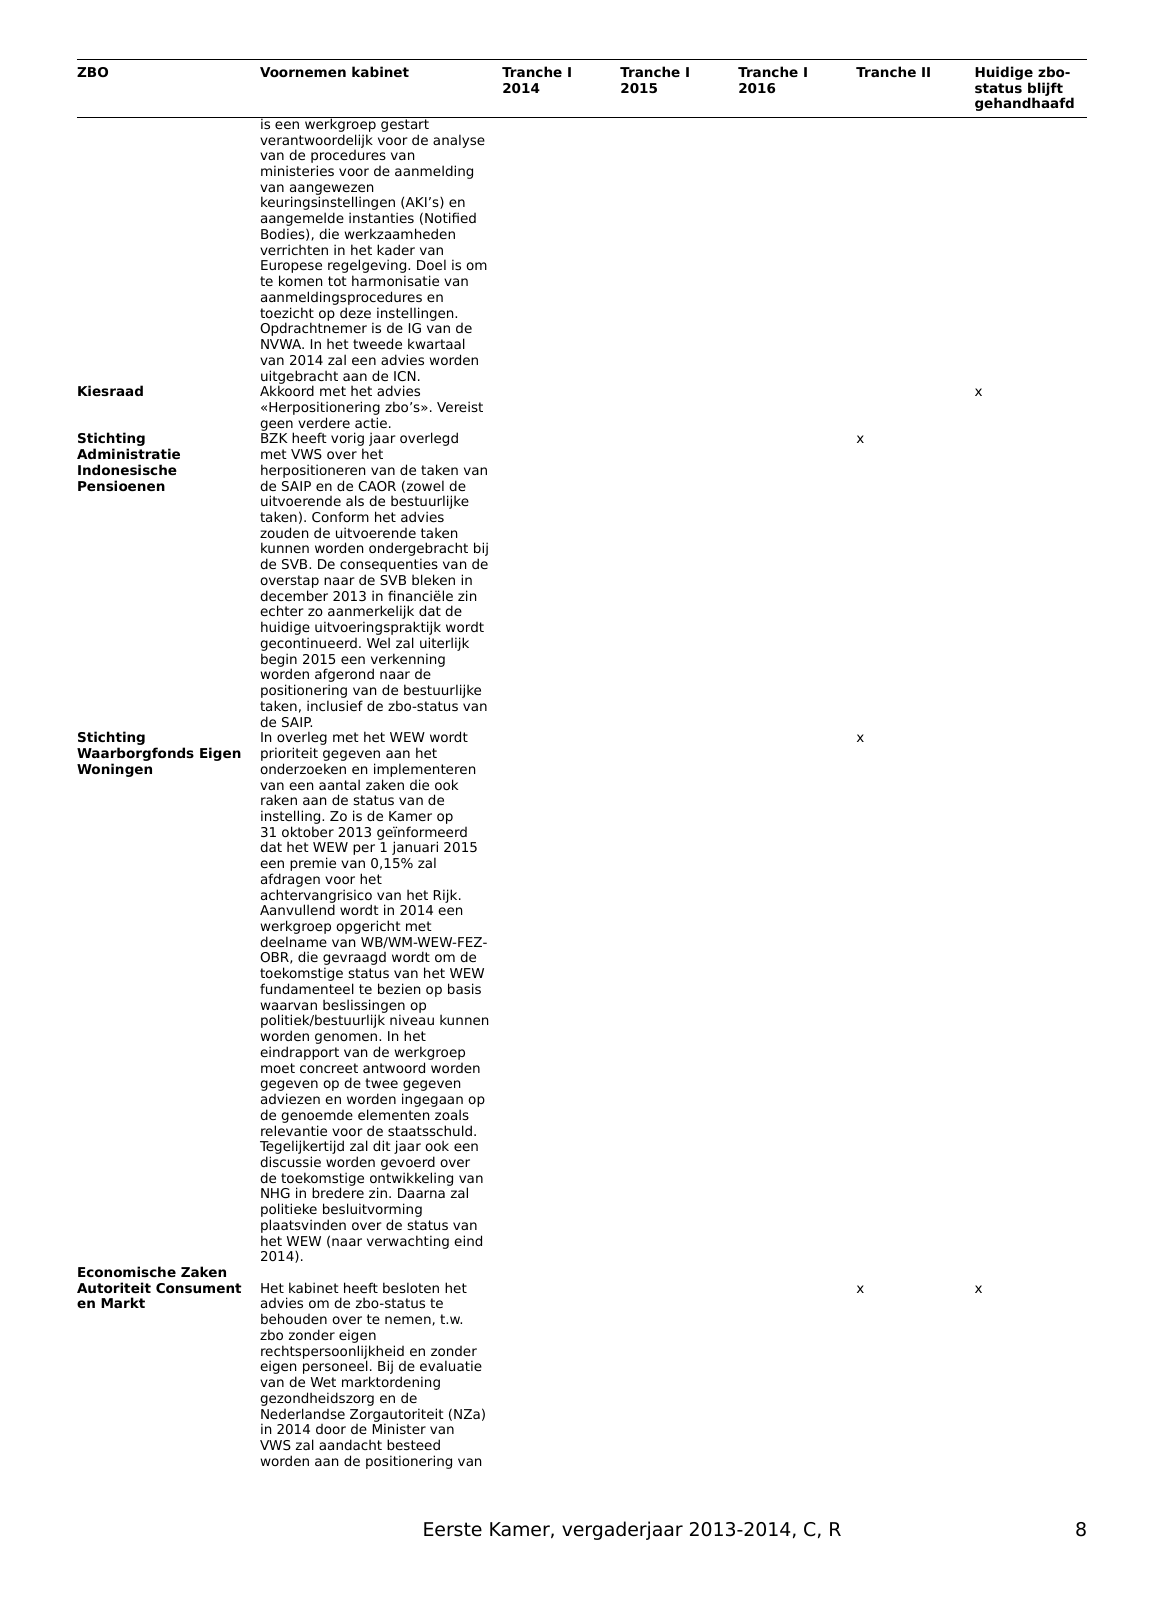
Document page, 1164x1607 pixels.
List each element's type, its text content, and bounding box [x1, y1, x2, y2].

table_cell x [850, 431, 968, 730]
table_cell Kiesraad [77, 384, 254, 431]
table_cell [732, 1281, 850, 1469]
table_cell [77, 118, 254, 384]
table_header Voornemen kabinet [254, 60, 496, 117]
table_cell Economische Zaken [77, 1265, 1087, 1281]
table_cell x [969, 1281, 1087, 1469]
table_cell [732, 118, 850, 384]
table_cell [732, 730, 850, 1265]
table_cell [732, 431, 850, 730]
table_cell x [850, 1281, 968, 1469]
table_cell [969, 431, 1087, 730]
table_cell [969, 730, 1087, 1265]
table_cell [614, 1281, 732, 1469]
table_cell is een werkgroep gestart verantwoordelijk voor de analyse van de procedures van ministeries voor de aanmelding van aangewezen keuringsinstellingen (AKI’s) en aangemelde instanties (Notified Bodies), die werkzaamheden verrichten in het kader van Europese regelgeving. Doel is om te komen tot harmonisatie van aanmeldingsprocedures en toezicht op deze instellingen. Opdrachtnemer is de IG van de NVWA. In het tweede kwartaal van 2014 zal een advies worden uitgebracht aan de ICN. [254, 118, 496, 384]
table_cell BZK heeft vorig jaar overlegd met VWS over het herpositioneren van de taken van de SAIP en de CAOR (zowel de uitvoerende als de bestuurlijke taken). Conform het advies zouden de uitvoerende taken kunnen worden ondergebracht bij de SVB. De consequenties van de overstap naar de SVB bleken in december 2013 in financiële zin echter zo aanmerkelijk dat de huidige uitvoeringspraktijk wordt gecontinueerd. Wel zal uiterlijk begin 2015 een verkenning worden afgerond naar de positionering van de bestuurlijke taken, inclusief de zbo-status van de SAIP. [254, 431, 496, 730]
table_header Tranche I 2014 [496, 60, 614, 117]
table_cell Het kabinet heeft besloten het advies om de zbo-status te behouden over te nemen, t.w. zbo zonder eigen rechtspersoonlijkheid en zonder eigen personeel. Bij de evaluatie van de Wet marktordening gezondheidszorg en de Nederlandse Zorgautoriteit (NZa) in 2014 door de Minister van VWS zal aandacht besteed worden aan de positionering van [254, 1281, 496, 1469]
table_cell [496, 431, 614, 730]
table_header Tranche II [850, 60, 968, 117]
table_cell [496, 1281, 614, 1469]
table_cell x [969, 384, 1087, 431]
table_cell [496, 118, 614, 384]
table_cell [614, 431, 732, 730]
table_cell [614, 730, 732, 1265]
table_cell [850, 384, 968, 431]
table_cell [614, 118, 732, 384]
table_cell Akkoord met het advies «Herpositionering zbo’s». Vereist geen verdere actie. [254, 384, 496, 431]
table_cell [496, 730, 614, 1265]
table_cell [850, 118, 968, 384]
table_cell Stichting Administratie Indonesische Pensioenen [77, 431, 254, 730]
table_cell x [850, 730, 968, 1265]
table_header Tranche I 2016 [732, 60, 850, 117]
table_cell In overleg met het WEW wordt prioriteit gegeven aan het onderzoeken en implementeren van een aantal zaken die ook raken aan de status van de instelling. Zo is de Kamer op 31 oktober 2013 geïnformeerd dat het WEW per 1 januari 2015 een premie van 0,15% zal afdragen voor het achtervangrisico van het Rijk. Aanvullend wordt in 2014 een werkgroep opgericht met deelname van WB/WM-WEW-FEZ-OBR, die gevraagd wordt om de toekomstige status van het WEW fundamenteel te bezien op basis waarvan beslissingen op politiek/bestuurlijk niveau kunnen worden genomen. In het eindrapport van de werkgroep moet concreet antwoord worden gegeven op de twee gegeven adviezen en worden ingegaan op de genoemde elementen zoals relevantie voor de staatsschuld. Tegelijkertijd zal dit jaar ook een discussie worden gevoerd over de toekomstige ontwikkeling van NHG in bredere zin. Daarna zal politieke besluitvorming plaatsvinden over de status van het WEW (naar verwachting eind 2014). [254, 730, 496, 1265]
table_header ZBO [77, 60, 254, 117]
table_cell [969, 118, 1087, 384]
table_cell [496, 384, 614, 431]
table_cell [614, 384, 732, 431]
table_cell [732, 384, 850, 431]
table_header Tranche I 2015 [614, 60, 732, 117]
table_header Huidige zbo-status blijft gehandhaafd [969, 60, 1087, 117]
table_cell Stichting Waarborgfonds Eigen Woningen [77, 730, 254, 1265]
table_cell Autoriteit Consument en Markt [77, 1281, 254, 1469]
